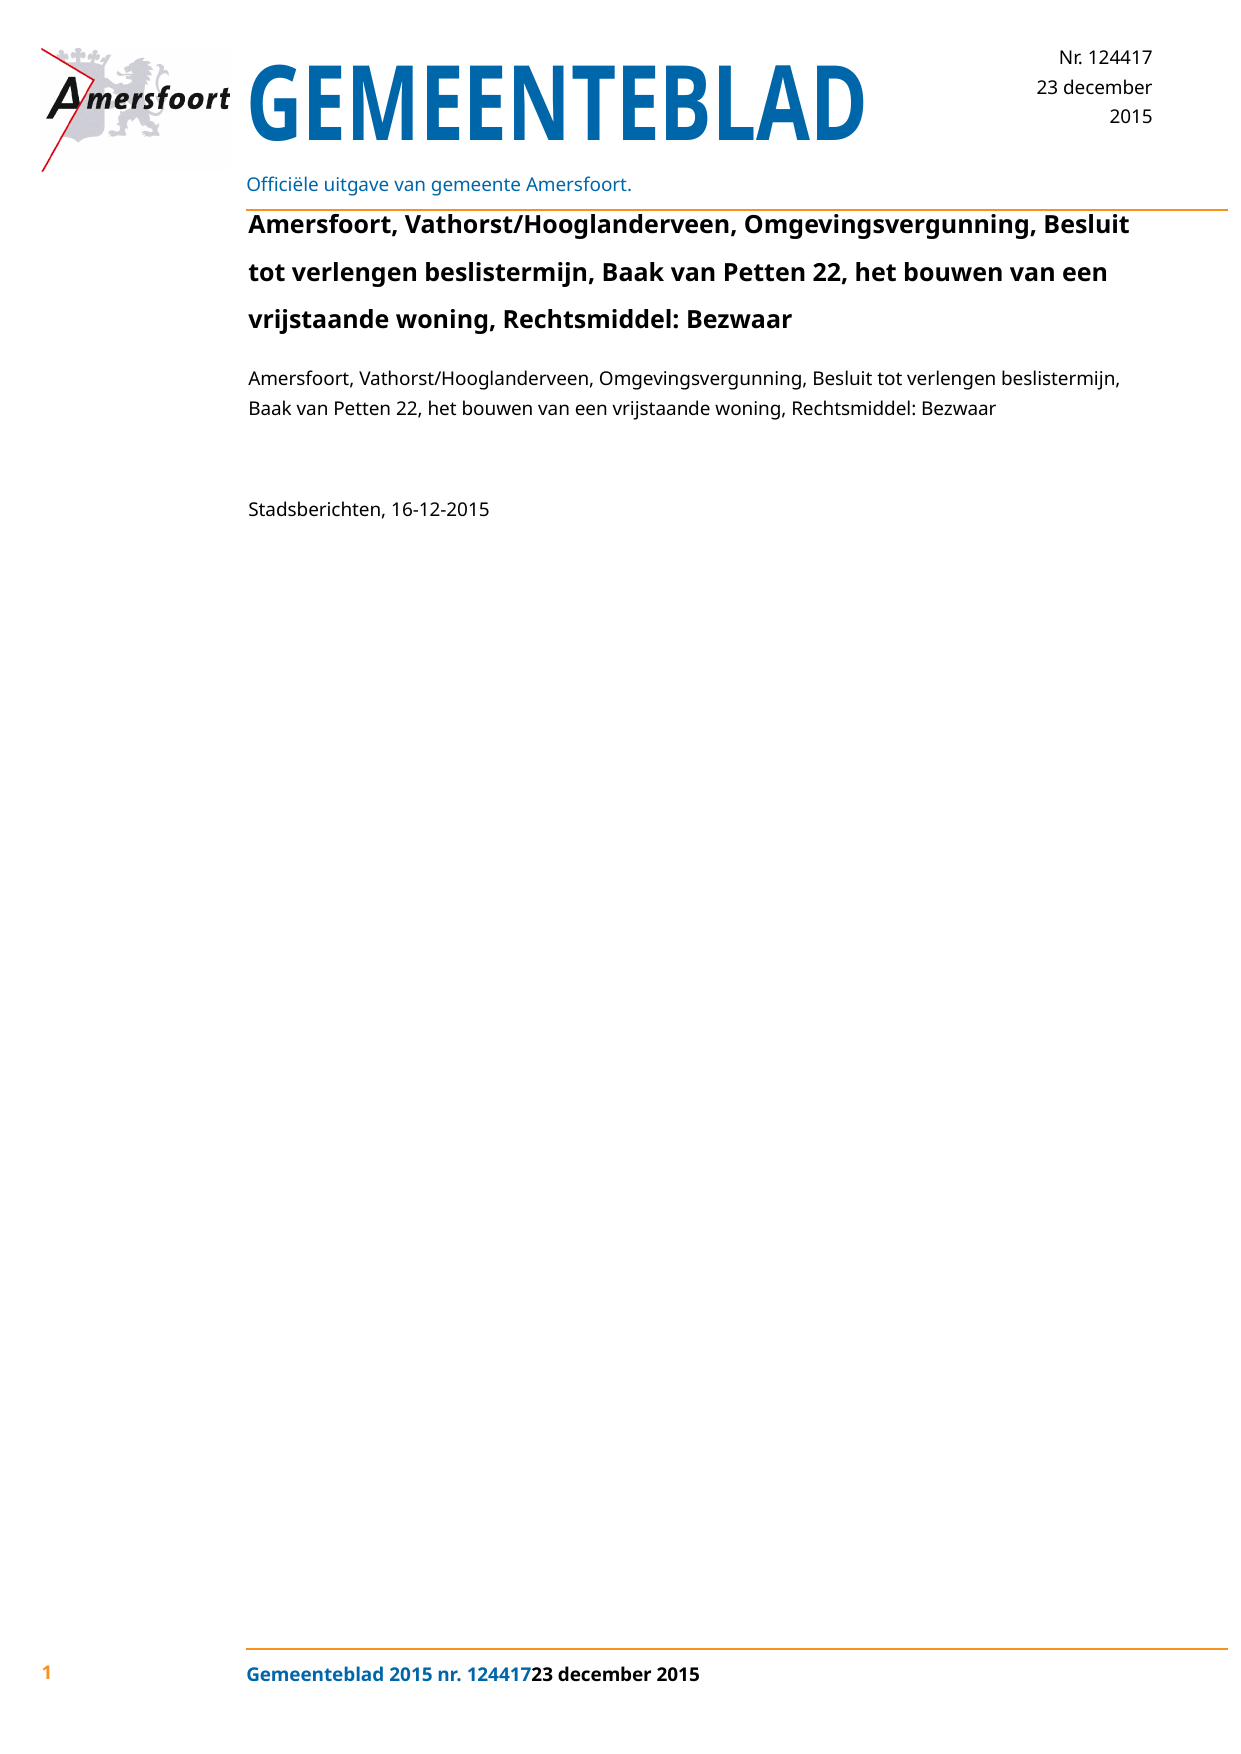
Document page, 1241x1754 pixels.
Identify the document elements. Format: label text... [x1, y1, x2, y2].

picture [41, 47, 231, 172]
text Amersfoort, Vathorst/Hooglanderveen, Omgevingsvergunning, Besluit tot verlengen beslistermijn, Baak van Petten 22, het bouwen van een vrijstaande woning, Rechtsmiddel: Bezwaar [248, 211, 1152, 336]
text Amersfoort, Vathorst/Hooglanderveen, Omgevingsvergunning, Besluit tot verlengen beslistermijn, Baak van Petten 22, het bouwen van een vrijstaande woning, Rechtsmiddel: Bezwaar [248, 366, 1152, 421]
text Stadsberichten, 16-12-2015 [248, 496, 1152, 522]
